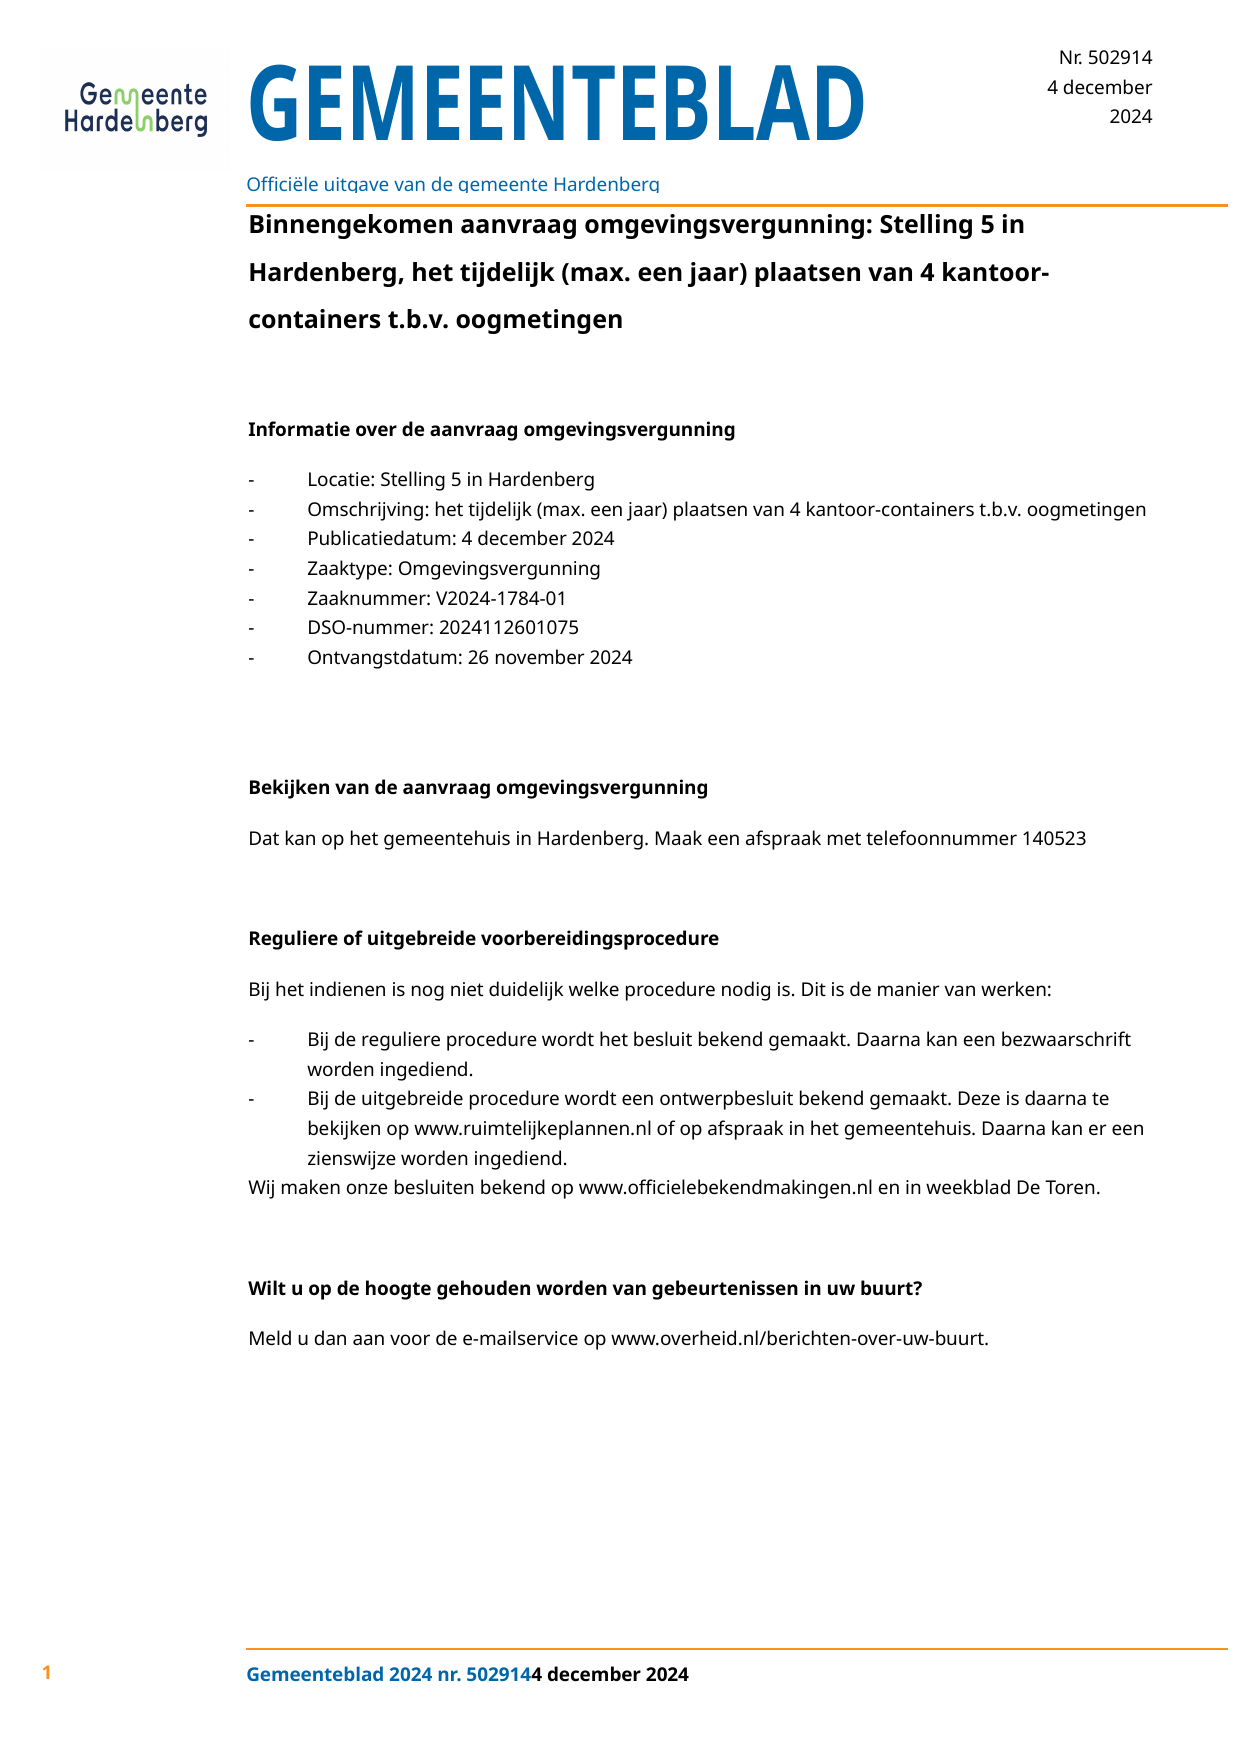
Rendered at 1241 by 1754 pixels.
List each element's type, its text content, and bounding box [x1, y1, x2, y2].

text Binnengekomen aanvraag omgevingsvergunning: Stelling 5 in Hardenberg, het tijdelijk (max. een jaar) plaatsen van 4 kantoor-containers t.b.v. oogmetingen [248, 207, 1152, 336]
list Bij de uitgebreide procedure wordt een ontwerpbesluit bekend gemaakt. Deze is daarna te bekijken op www.ruimtelijkeplannen.nl of op afspraak in het gemeentehuis. Daarna kan er een zienswijze worden ingediend. [248, 1086, 1152, 1170]
text Wilt u op de hoogte gehouden worden van gebeurtenissen in uw buurt? [248, 1275, 1152, 1301]
text Bekijken van de aanvraag omgevingsvergunning [248, 774, 1152, 800]
list Publicatiedatum: 4 december 2024 [248, 526, 1152, 551]
list Locatie: Stelling 5 in Hardenberg [248, 466, 1152, 492]
list Zaaktype: Omgevingsvergunning [248, 555, 1152, 581]
text Reguliere of uitgebreide voorbereidingsprocedure [248, 926, 1152, 951]
text Wij maken onze besluiten bekend op www.officielebekendmakingen.nl en in weekblad De Toren. [248, 1174, 1152, 1200]
text Dat kan op het gemeentehuis in Hardenberg. Maak een afspraak met telefoonnummer 140523 [248, 825, 1152, 850]
text Informatie over de aanvraag omgevingsvergunning [248, 416, 1152, 442]
list DSO-nummer: 2024112601075 [248, 614, 1152, 640]
picture [41, 47, 231, 172]
list Ontvangstdatum: 26 november 2024 [248, 644, 1152, 669]
list Omschrijving: het tijdelijk (max. een jaar) plaatsen van 4 kantoor-containers t.b.v. oogmetingen [248, 496, 1152, 522]
list Bij de reguliere procedure wordt het besluit bekend gemaakt. Daarna kan een bezwaarschrift worden ingediend. [248, 1026, 1152, 1082]
list Zaaknummer: V2024-1784-01 [248, 585, 1152, 610]
text Bij het indienen is nog niet duidelijk welke procedure nodig is. Dit is de manier van werken: [248, 976, 1152, 1002]
text Meld u dan aan voor de e-mailservice op www.overheid.nl/berichten-over-uw-buurt. [248, 1326, 1152, 1351]
